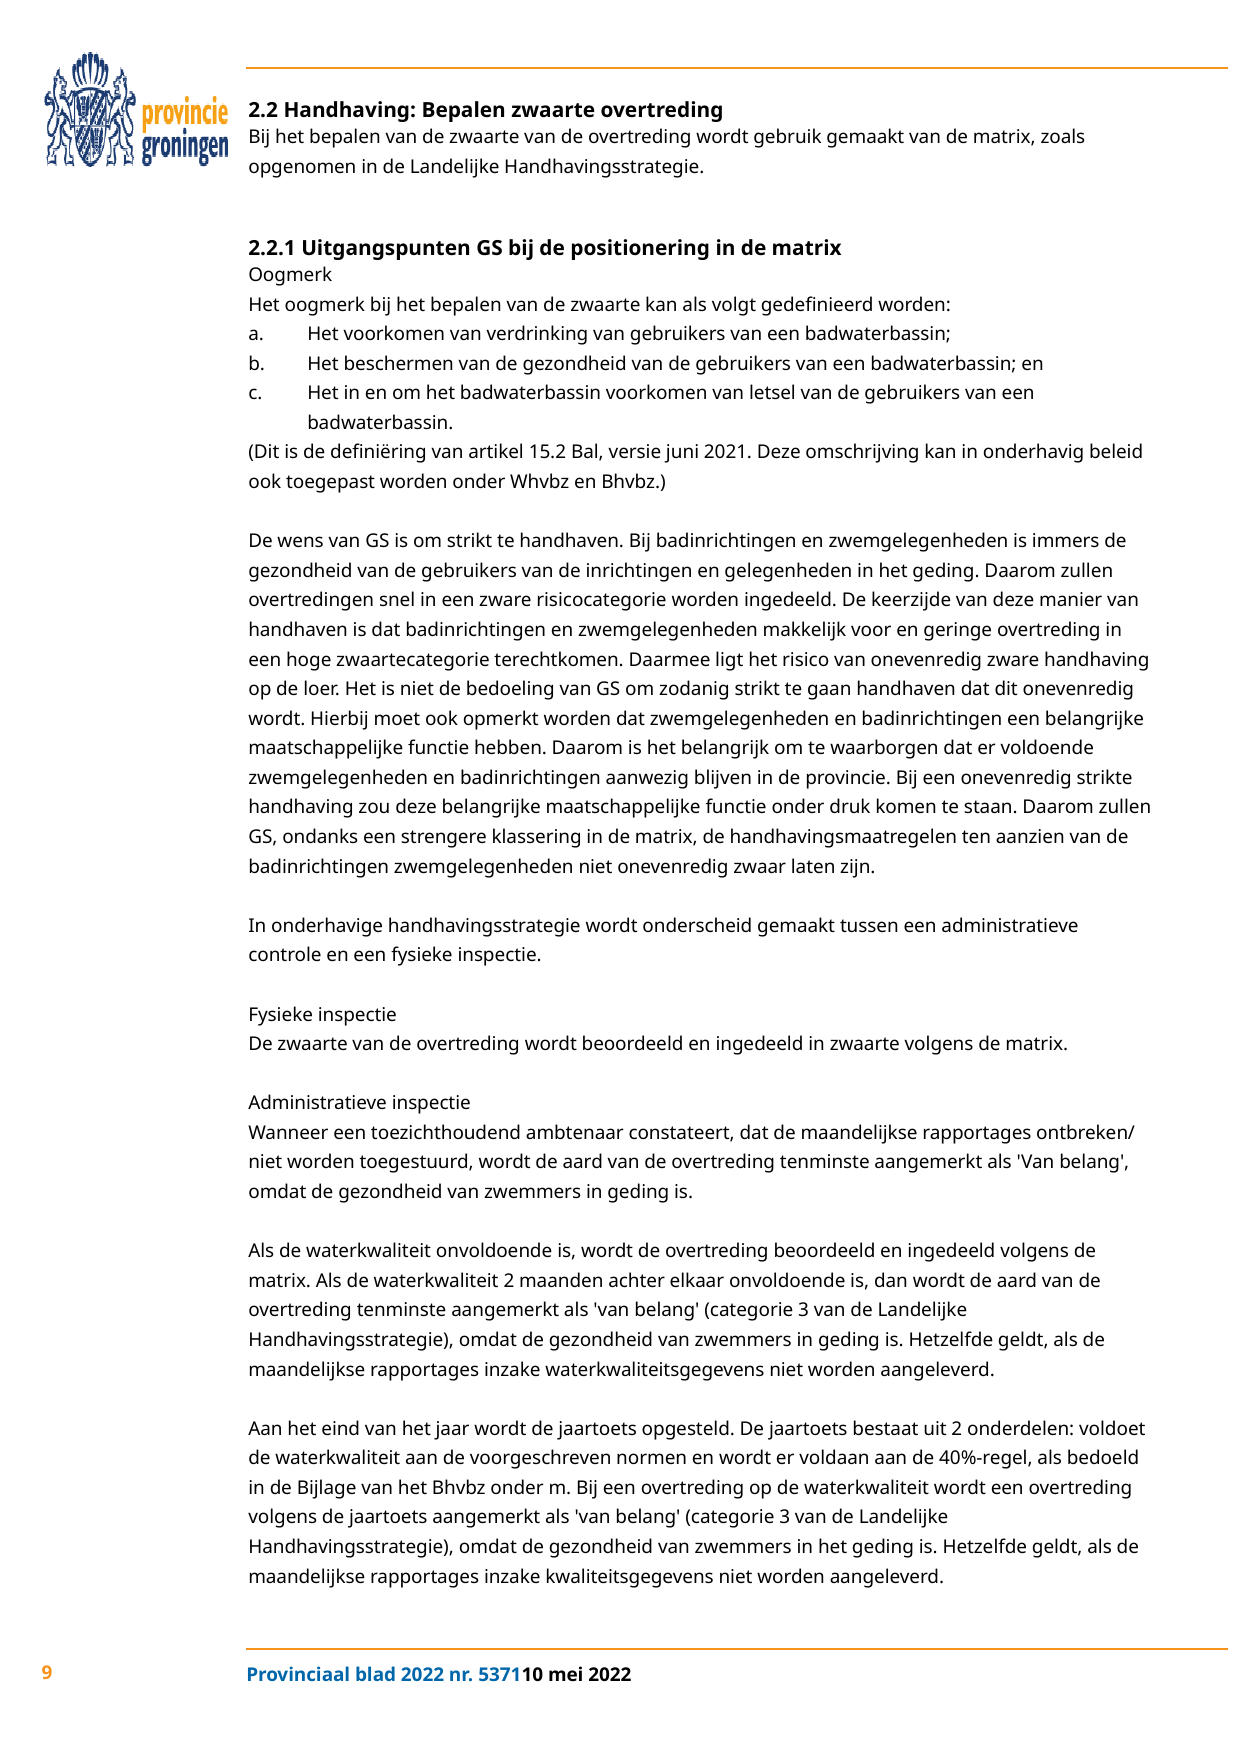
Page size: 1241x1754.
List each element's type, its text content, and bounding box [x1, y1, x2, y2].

text 2.2.1 Uitgangspunten GS bij de positionering in de matrix [248, 233, 1152, 261]
text In onderhavige handhavingsstrategie wordt onderscheid gemaakt tussen een administratieve controle en een fysieke inspectie. [248, 912, 1152, 967]
text Wanneer een toezichthoudend ambtenaar constateert, dat de maandelijkse rapportages ontbreken/ niet worden toegestuurd, wordt de aard van de overtreding tenminste aangemerkt als 'Van belang', omdat de gezondheid van zwemmers in geding is. [248, 1119, 1152, 1204]
text Als de waterkwaliteit onvoldoende is, wordt de overtreding beoordeeld en ingedeeld volgens de matrix. Als de waterkwaliteit 2 maanden achter elkaar onvoldoende is, dan wordt de aard van de overtreding tenminste aangemerkt als 'van belang' (categorie 3 van de Landelijke Handhavingsstrategie), omdat de gezondheid van zwemmers in geding is. Hetzelfde geldt, als de maandelijkse rapportages inzake waterkwaliteitsgegevens niet worden aangeleverd. [248, 1237, 1152, 1382]
list Het beschermen van de gezondheid van de gebruikers van een badwaterbassin; en [248, 350, 1152, 376]
text De zwaarte van de overtreding wordt beoordeeld en ingedeeld in zwaarte volgens de matrix. [248, 1030, 1152, 1056]
text 2.2 Handhaving: Bepalen zwaarte overtreding [248, 95, 1152, 123]
picture [41, 47, 231, 172]
text Aan het eind van het jaar wordt de jaartoets opgesteld. De jaartoets bestaat uit 2 onderdelen: voldoet de waterkwaliteit aan de voorgeschreven normen en wordt er voldaan aan de 40%-regel, als bedoeld in de Bijlage van het Bhvbz onder m. Bij een overtreding op de waterkwaliteit wordt een overtreding volgens de jaartoets aangemerkt als 'van belang' (categorie 3 van de Landelijke Handhavingsstrategie), omdat de gezondheid van zwemmers in het geding is. Hetzelfde geldt, als de maandelijkse rapportages inzake kwaliteitsgegevens niet worden aangeleverd. [248, 1415, 1152, 1589]
text Oogmerk [248, 261, 1152, 287]
list Het voorkomen van verdrinking van gebruikers van een badwaterbassin; [248, 320, 1152, 346]
text Administratieve inspectie [248, 1089, 1152, 1115]
list Het in en om het badwaterbassin voorkomen van letsel van de gebruikers van een badwaterbassin. [248, 379, 1152, 435]
text Het oogmerk bij het bepalen van de zwaarte kan als volgt gedefinieerd worden: [248, 291, 1152, 317]
text Bij het bepalen van de zwaarte van de overtreding wordt gebruik gemaakt van de matrix, zoals opgenomen in de Landelijke Handhavingsstrategie. [248, 123, 1152, 178]
text De wens van GS is om strikt te handhaven. Bij badinrichtingen en zwemgelegenheden is immers de gezondheid van de gebruikers van de inrichtingen en gelegenheden in het geding. Daarom zullen overtredingen snel in een zware risicocategorie worden ingedeeld. De keerzijde van deze manier van handhaven is dat badinrichtingen en zwemgelegenheden makkelijk voor en geringe overtreding in een hoge zwaartecategorie terechtkomen. Daarmee ligt het risico van onevenredig zware handhaving op de loer. Het is niet de bedoeling van GS om zodanig strikt te gaan handhaven dat dit onevenredig wordt. Hierbij moet ook opmerkt worden dat zwemgelegenheden en badinrichtingen een belangrijke maatschappelijke functie hebben. Daarom is het belangrijk om te waarborgen dat er voldoende zwemgelegenheden en badinrichtingen aanwezig blijven in de provincie. Bij een onevenredig strikte handhaving zou deze belangrijke maatschappelijke functie onder druk komen te staan. Daarom zullen GS, ondanks een strengere klassering in de matrix, de handhavingsmaatregelen ten aanzien van de badinrichtingen zwemgelegenheden niet onevenredig zwaar laten zijn. [248, 527, 1152, 879]
text Fysieke inspectie [248, 1001, 1152, 1027]
text (Dit is de definiëring van artikel 15.2 Bal, versie juni 2021. Deze omschrijving kan in onderhavig beleid ook toegepast worden onder Whvbz en Bhvbz.) [248, 439, 1152, 494]
